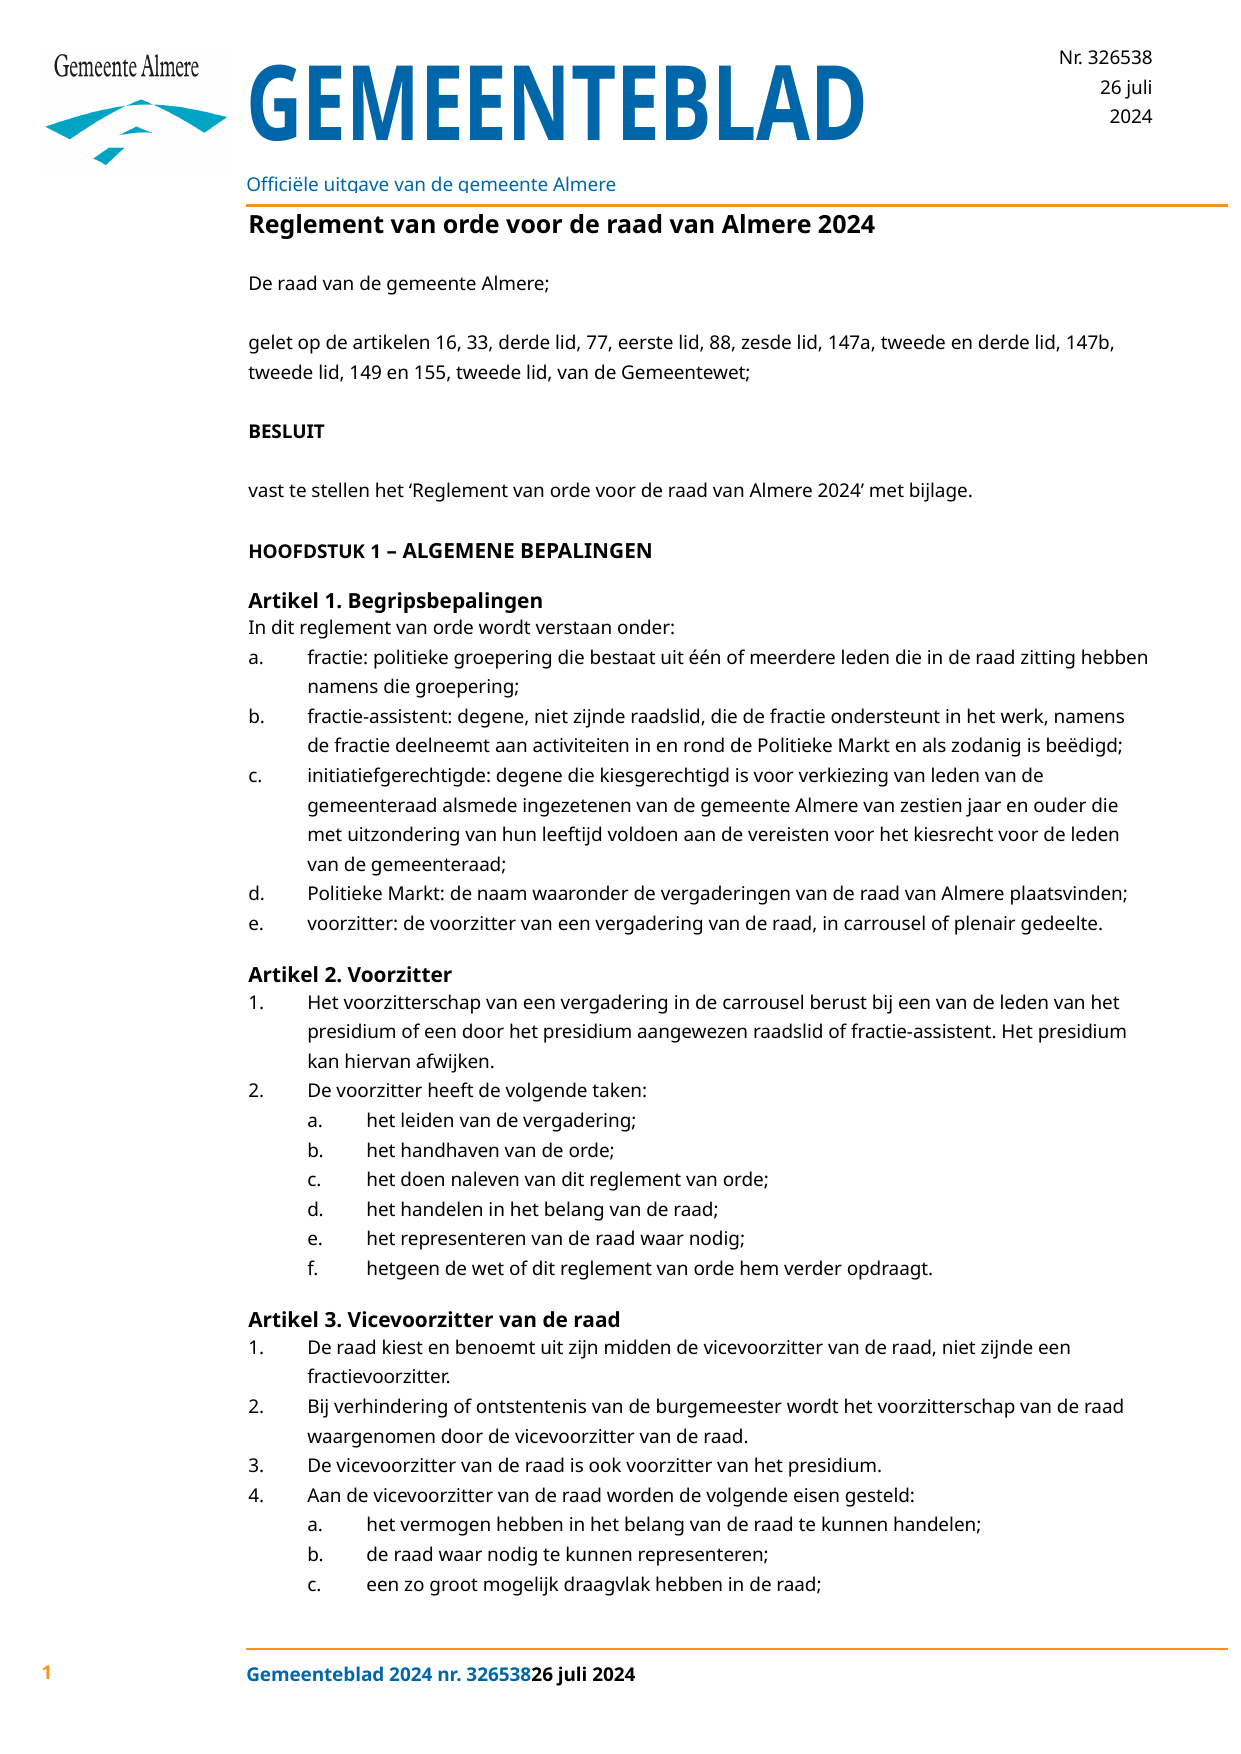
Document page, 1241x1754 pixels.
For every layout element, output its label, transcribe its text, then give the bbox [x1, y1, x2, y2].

list Aan de vicevoorzitter van de raad worden de volgende eisen gesteld: [248, 1482, 1152, 1508]
list Het voorzitterschap van een vergadering in de carrousel berust bij een van de leden van het presidium of een door het presidium aangewezen raadslid of fractie-assistent. Het presidium kan hiervan afwijken. [248, 989, 1152, 1074]
text Artikel 2. Voorzitter [248, 961, 1152, 989]
list het handelen in het belang van de raad; [307, 1196, 1152, 1222]
text Artikel 3. Vicevoorzitter van de raad [248, 1306, 1152, 1334]
list fractie: politieke groepering die bestaat uit één of meerdere leden die in de raad zitting hebben namens die groepering; [248, 644, 1152, 699]
list De raad kiest en benoemt uit zijn midden de vicevoorzitter van de raad, niet zijnde een fractievoorzitter. [248, 1334, 1152, 1389]
text In dit reglement van orde wordt verstaan onder: [248, 614, 1152, 640]
list het doen naleven van dit reglement van orde; [307, 1166, 1152, 1192]
list hetgeen de wet of dit reglement van orde hem verder opdraagt. [307, 1255, 1152, 1281]
list De voorzitter heeft de volgende taken: [248, 1078, 1152, 1103]
picture [41, 47, 231, 172]
text gelet op de artikelen 16, 33, derde lid, 77, eerste lid, 88, zesde lid, 147a, tweede en derde lid, 147b, tweede lid, 149 en 155, tweede lid, van de Gemeentewet; [248, 329, 1152, 385]
text De raad van de gemeente Almere; [248, 270, 1152, 296]
list De vicevoorzitter van de raad is ook voorzitter van het presidium. [248, 1452, 1152, 1478]
list Bij verhindering of ontstentenis van de burgemeester wordt het voorzitterschap van de raad waargenomen door de vicevoorzitter van de raad. [248, 1393, 1152, 1448]
text vast te stellen het ‘Reglement van orde voor de raad van Almere 2024’ met bijlage. [248, 477, 1152, 503]
list een zo groot mogelijk draagvlak hebben in de raad; [307, 1571, 1152, 1596]
list het leiden van de vergadering; [307, 1107, 1152, 1133]
list het handhaven van de orde; [307, 1137, 1152, 1163]
list het vermogen hebben in het belang van de raad te kunnen handelen; [307, 1512, 1152, 1537]
text Reglement van orde voor de raad van Almere 2024 [248, 207, 1152, 241]
list Politieke Markt: de naam waaronder de vergaderingen van de raad van Almere plaatsvinden; [248, 881, 1152, 906]
text Artikel 1. Begripsbepalingen [248, 586, 1152, 614]
list fractie-assistent: degene, niet zijnde raadslid, die de fractie ondersteunt in het werk, namens de fractie deelneemt aan activiteiten in en rond de Politieke Markt en als zodanig is beëdigd; [248, 703, 1152, 758]
list de raad waar nodig te kunnen representeren; [307, 1541, 1152, 1567]
text BESLUIT [248, 418, 1152, 444]
list initiatiefgerechtigde: degene die kiesgerechtigd is voor verkiezing van leden van de gemeenteraad alsmede ingezetenen van de gemeente Almere van zestien jaar en ouder die met uitzondering van hun leeftijd voldoen aan de vereisten voor het kiesrecht voor de leden van de gemeenteraad; [248, 762, 1152, 877]
text HOOFDSTUK 1 – ALGEMENE BEPALINGEN [248, 537, 1152, 565]
list het representeren van de raad waar nodig; [307, 1226, 1152, 1251]
list voorzitter: de voorzitter van een vergadering van de raad, in carrousel of plenair gedeelte. [248, 910, 1152, 936]
